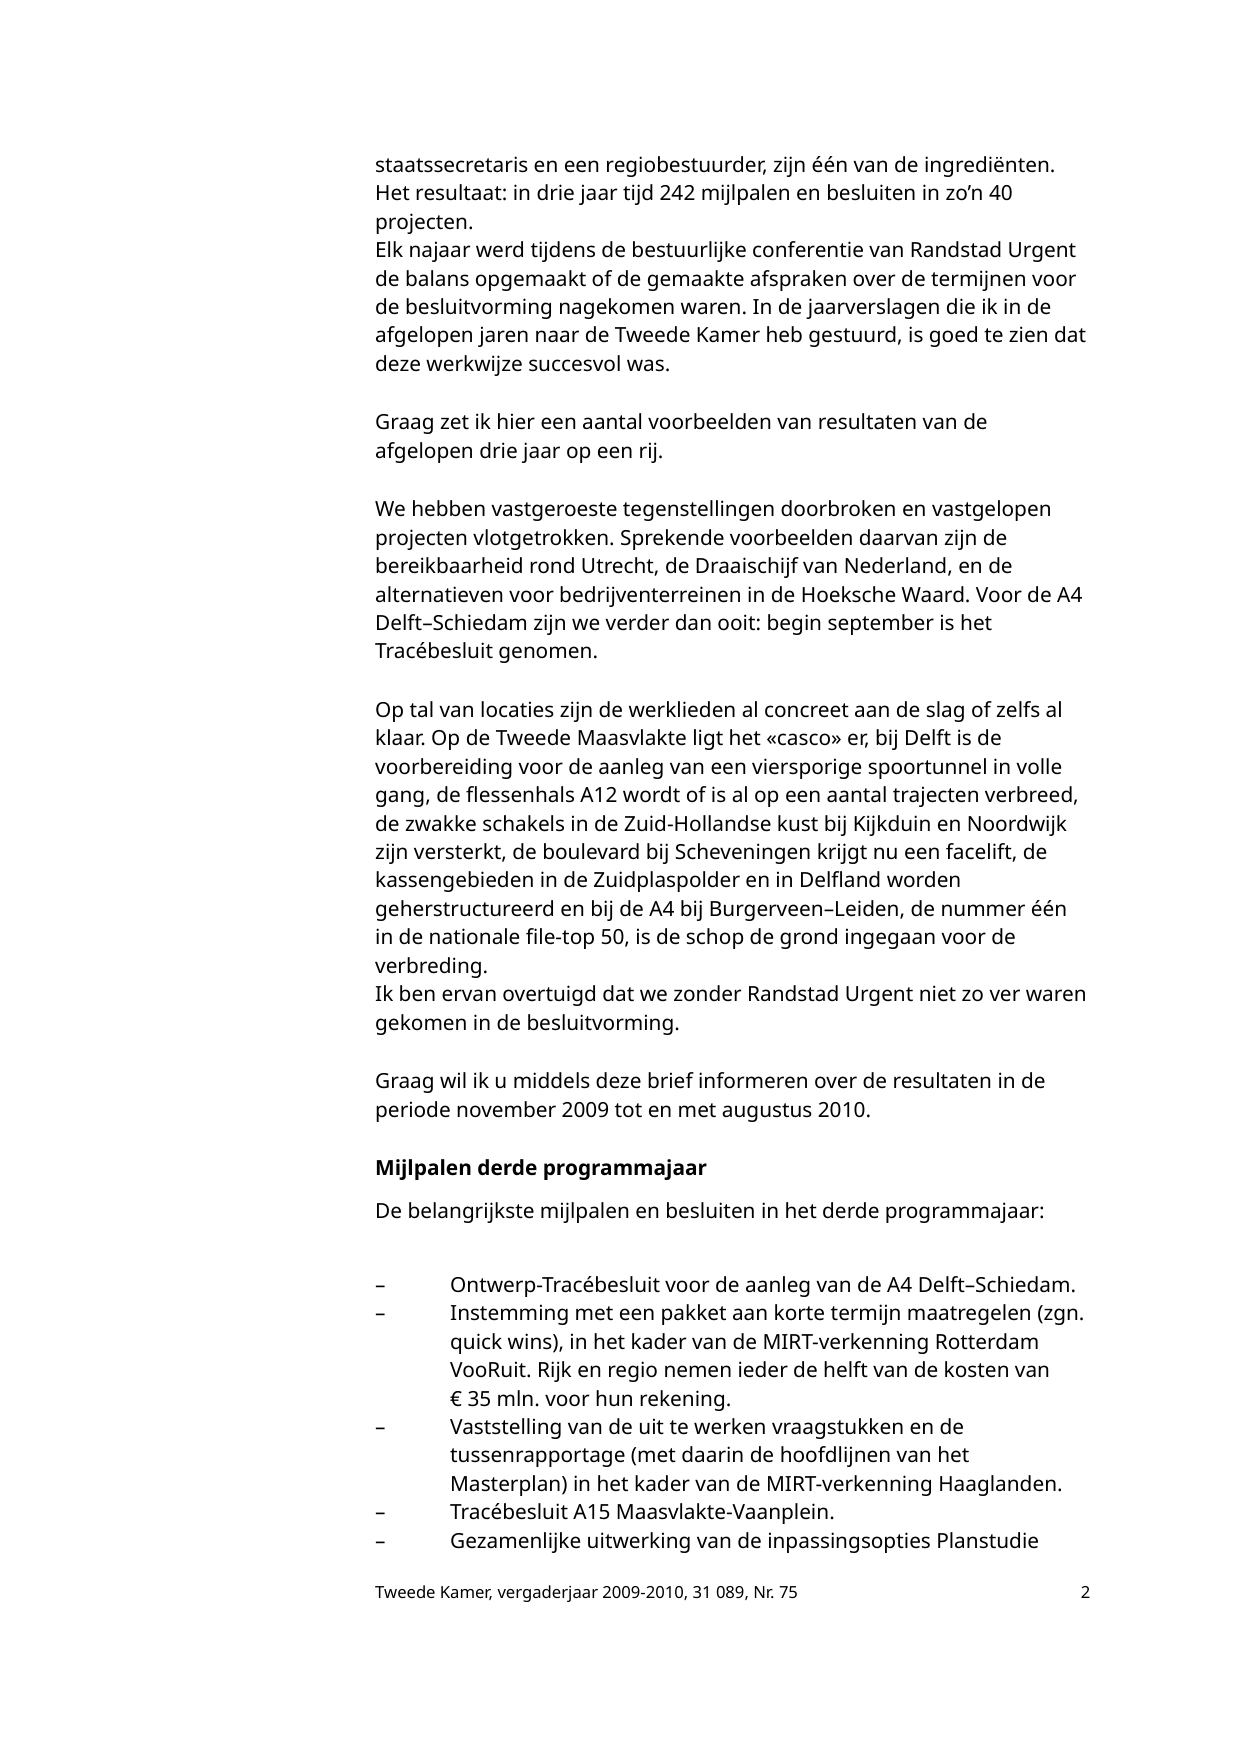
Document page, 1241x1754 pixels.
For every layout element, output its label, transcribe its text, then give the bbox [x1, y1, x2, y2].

text We hebben vastgeroeste tegenstellingen doorbroken en vastgelopen projecten vlotgetrokken. Sprekende voorbeelden daarvan zijn de bereikbaarheid rond Utrecht, de Draaischijf van Nederland, en de alternatieven voor bedrijventerreinen in de Hoeksche Waard. Voor de A4 Delft–Schiedam zijn we verder dan ooit: begin september is het Tracébesluit genomen. [375, 494, 1090, 665]
list Gezamenlijke uitwerking van de inpassingsopties Planstudie [375, 1526, 1090, 1554]
text Elk najaar werd tijdens de bestuurlijke conferentie van Randstad Urgent de balans opgemaakt of de gemaakte afspraken over de termijnen voor de besluitvorming nagekomen waren. In de jaarverslagen die ik in de afgelopen jaren naar de Tweede Kamer heb gestuurd, is goed te zien dat deze werkwijze succesvol was. [375, 235, 1090, 377]
text Mijlpalen derde programmajaar [375, 1153, 1090, 1182]
text De belangrijkste mijlpalen en besluiten in het derde programmajaar: [375, 1197, 1090, 1225]
list Ontwerp-Tracébesluit voor de aanleg van de A4 Delft–Schiedam. [375, 1270, 1090, 1298]
text Op tal van locaties zijn de werklieden al concreet aan de slag of zelfs al klaar. Op de Tweede Maasvlakte ligt het «casco» er, bij Delft is de voorbereiding voor de aanleg van een viersporige spoortunnel in volle gang, de flessenhals A12 wordt of is al op een aantal trajecten verbreed, de zwakke schakels in de Zuid-Hollandse kust bij Kijkduin en Noordwijk zijn versterkt, de boulevard bij Scheveningen krijgt nu een facelift, de kassengebieden in de Zuidplaspolder en in Delfland worden geherstructureerd en bij de A4 bij Burgerveen–Leiden, de nummer één in de nationale file-top 50, is de schop de grond ingegaan voor de verbreding. [375, 695, 1090, 979]
text staatssecretaris en een regiobestuurder, zijn één van de ingrediënten. Het resultaat: in drie jaar tijd 242 mijlpalen en besluiten in zo’n 40 projecten. [375, 150, 1090, 235]
text Graag wil ik u middels deze brief informeren over de resultaten in de periode november 2009 tot en met augustus 2010. [375, 1066, 1090, 1123]
list Vaststelling van de uit te werken vraagstukken en de tussenrapportage (met daarin de hoofdlijnen van het Masterplan) in het kader van de MIRT-verkenning Haaglanden. [375, 1412, 1090, 1497]
list Tracébesluit A15 Maasvlakte-Vaanplein. [375, 1497, 1090, 1526]
text Graag zet ik hier een aantal voorbeelden van resultaten van de afgelopen drie jaar op een rij. [375, 407, 1090, 464]
list Instemming met een pakket aan korte termijn maatregelen (zgn. quick wins), in het kader van de MIRT-verkenning Rotterdam VooRuit. Rijk en regio nemen ieder de helft van de kosten van € 35 mln. voor hun rekening. [375, 1298, 1090, 1412]
text Ik ben ervan overtuigd dat we zonder Randstad Urgent niet zo ver waren gekomen in de besluitvorming. [375, 979, 1090, 1036]
